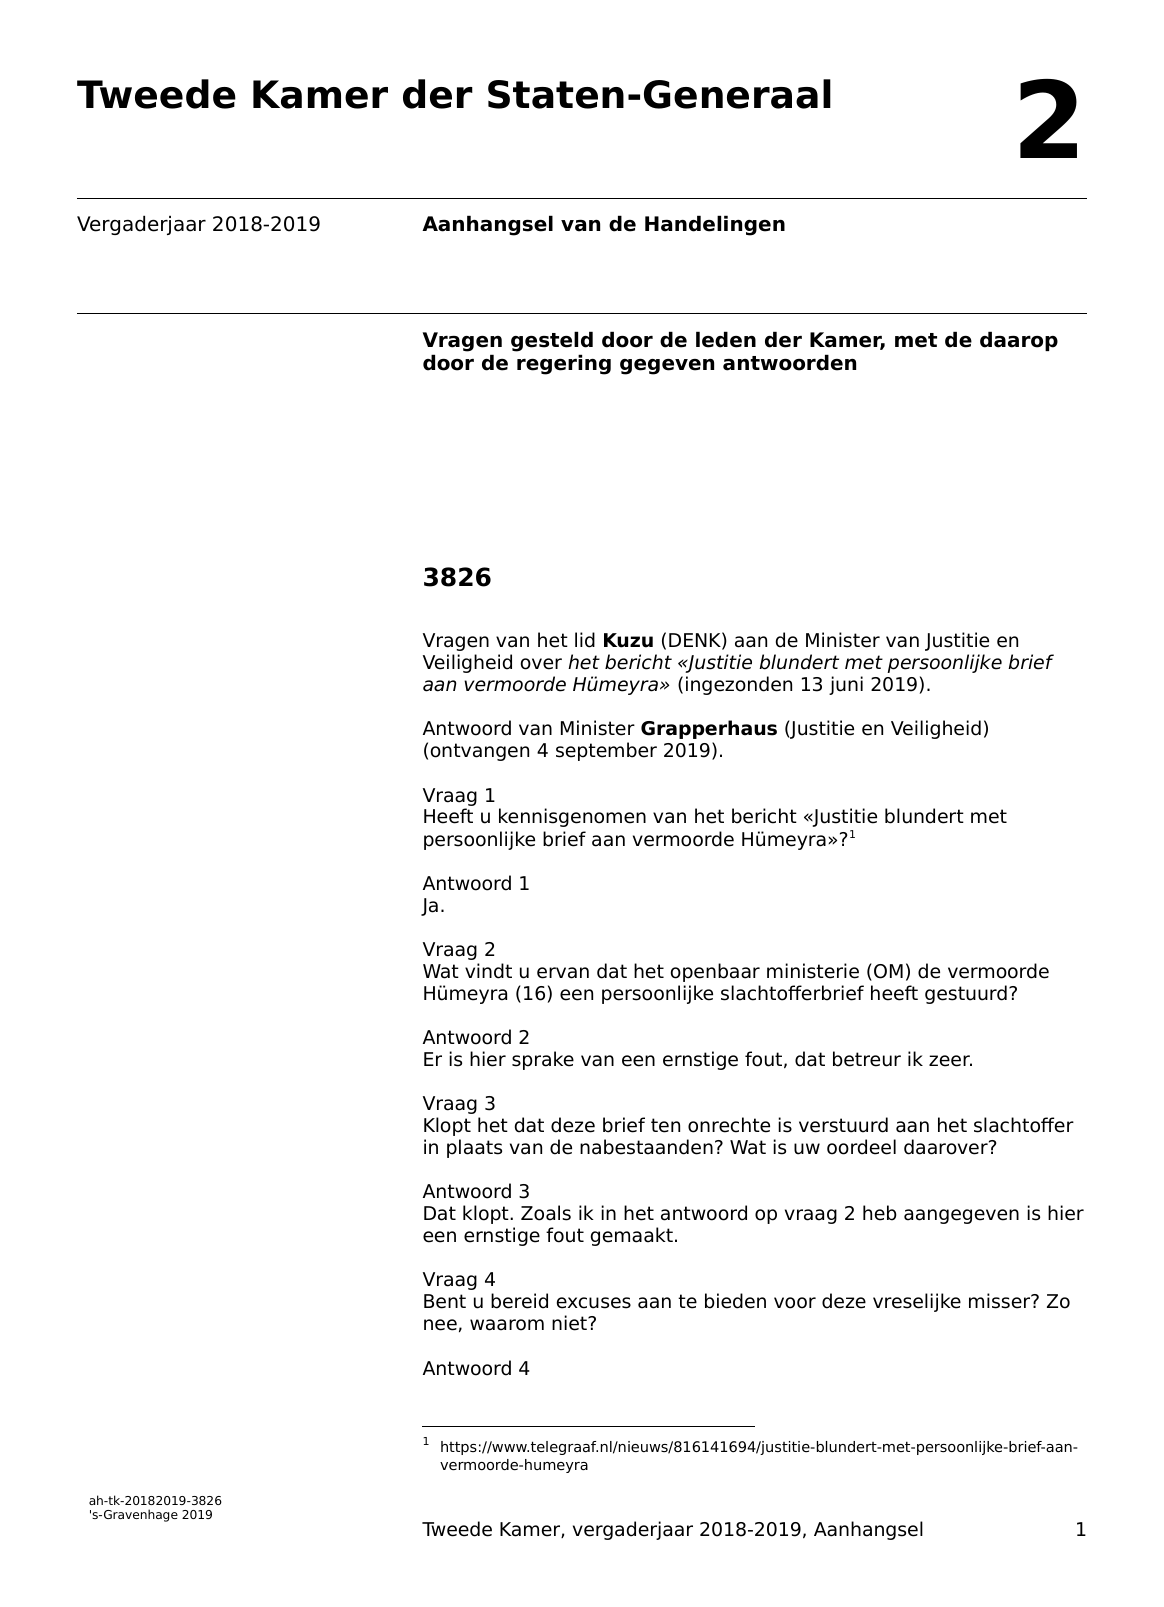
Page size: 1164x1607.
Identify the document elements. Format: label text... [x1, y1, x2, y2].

text Antwoord 3 [422, 1181, 1087, 1203]
table_cell Vragen gesteld door de leden der Kamer, met de daarop door de regering gegeven antwoorden [422, 314, 1087, 375]
text Vraag 2 [422, 939, 1087, 961]
text 3826 [422, 563, 1087, 592]
text Antwoord van Minister Grapperhaus (Justitie en Veiligheid) (ontvangen 4 september 2019). [422, 718, 1087, 762]
table_header 2 [886, 59, 1087, 198]
table_header Tweede Kamer der Staten-Generaal [77, 59, 886, 198]
text Antwoord 4 [422, 1357, 1087, 1379]
text Antwoord 1 [422, 873, 1087, 894]
text Bent u bereid excuses aan te bieden voor deze vreselijke misser? Zo nee, waarom niet? [422, 1291, 1087, 1335]
text Klopt het dat deze brief ten onrechte is verstuurd aan het slachtoffer in plaats van de nabestaanden? Wat is uw oordeel daarover? [422, 1115, 1087, 1159]
text https://www.telegraaf.nl/nieuws/816141694/justitie-blundert-met-persoonlijke-brief-aan-vermoorde-humeyra [422, 1435, 1087, 1474]
table_cell [77, 314, 422, 375]
text Vraag 1 [422, 784, 1087, 806]
text Vraag 4 [422, 1269, 1087, 1291]
table_cell Vergaderjaar 2018-2019 [77, 199, 422, 313]
text Vraag 3 [422, 1093, 1087, 1115]
text Heeft u kennisgenomen van het bericht «Justitie blundert met persoonlijke brief aan vermoorde Hümeyra»? [422, 806, 1087, 850]
text Dat klopt. Zoals ik in het antwoord op vraag 2 heb aangegeven is hier een ernstige fout gemaakt. [422, 1203, 1087, 1247]
text ah-tk-20182019-3826 [88, 1494, 323, 1508]
text Ja. [422, 894, 1087, 917]
text Er is hier sprake van een ernstige fout, dat betreur ik zeer. [422, 1049, 1087, 1071]
table_cell Aanhangsel van de Handelingen [422, 199, 1087, 313]
text 's-Gravenhage 2019 [88, 1508, 323, 1522]
text Vragen van het lid Kuzu (DENK) aan de Minister van Justitie en Veiligheid over het bericht «Justitie blundert met persoonlijke brief aan vermoorde Hümeyra» (ingezonden 13 juni 2019). [422, 630, 1087, 696]
text Antwoord 2 [422, 1027, 1087, 1049]
text Wat vindt u ervan dat het openbaar ministerie (OM) de vermoorde Hümeyra (16) een persoonlijke slachtofferbrief heeft gestuurd? [422, 961, 1087, 1005]
